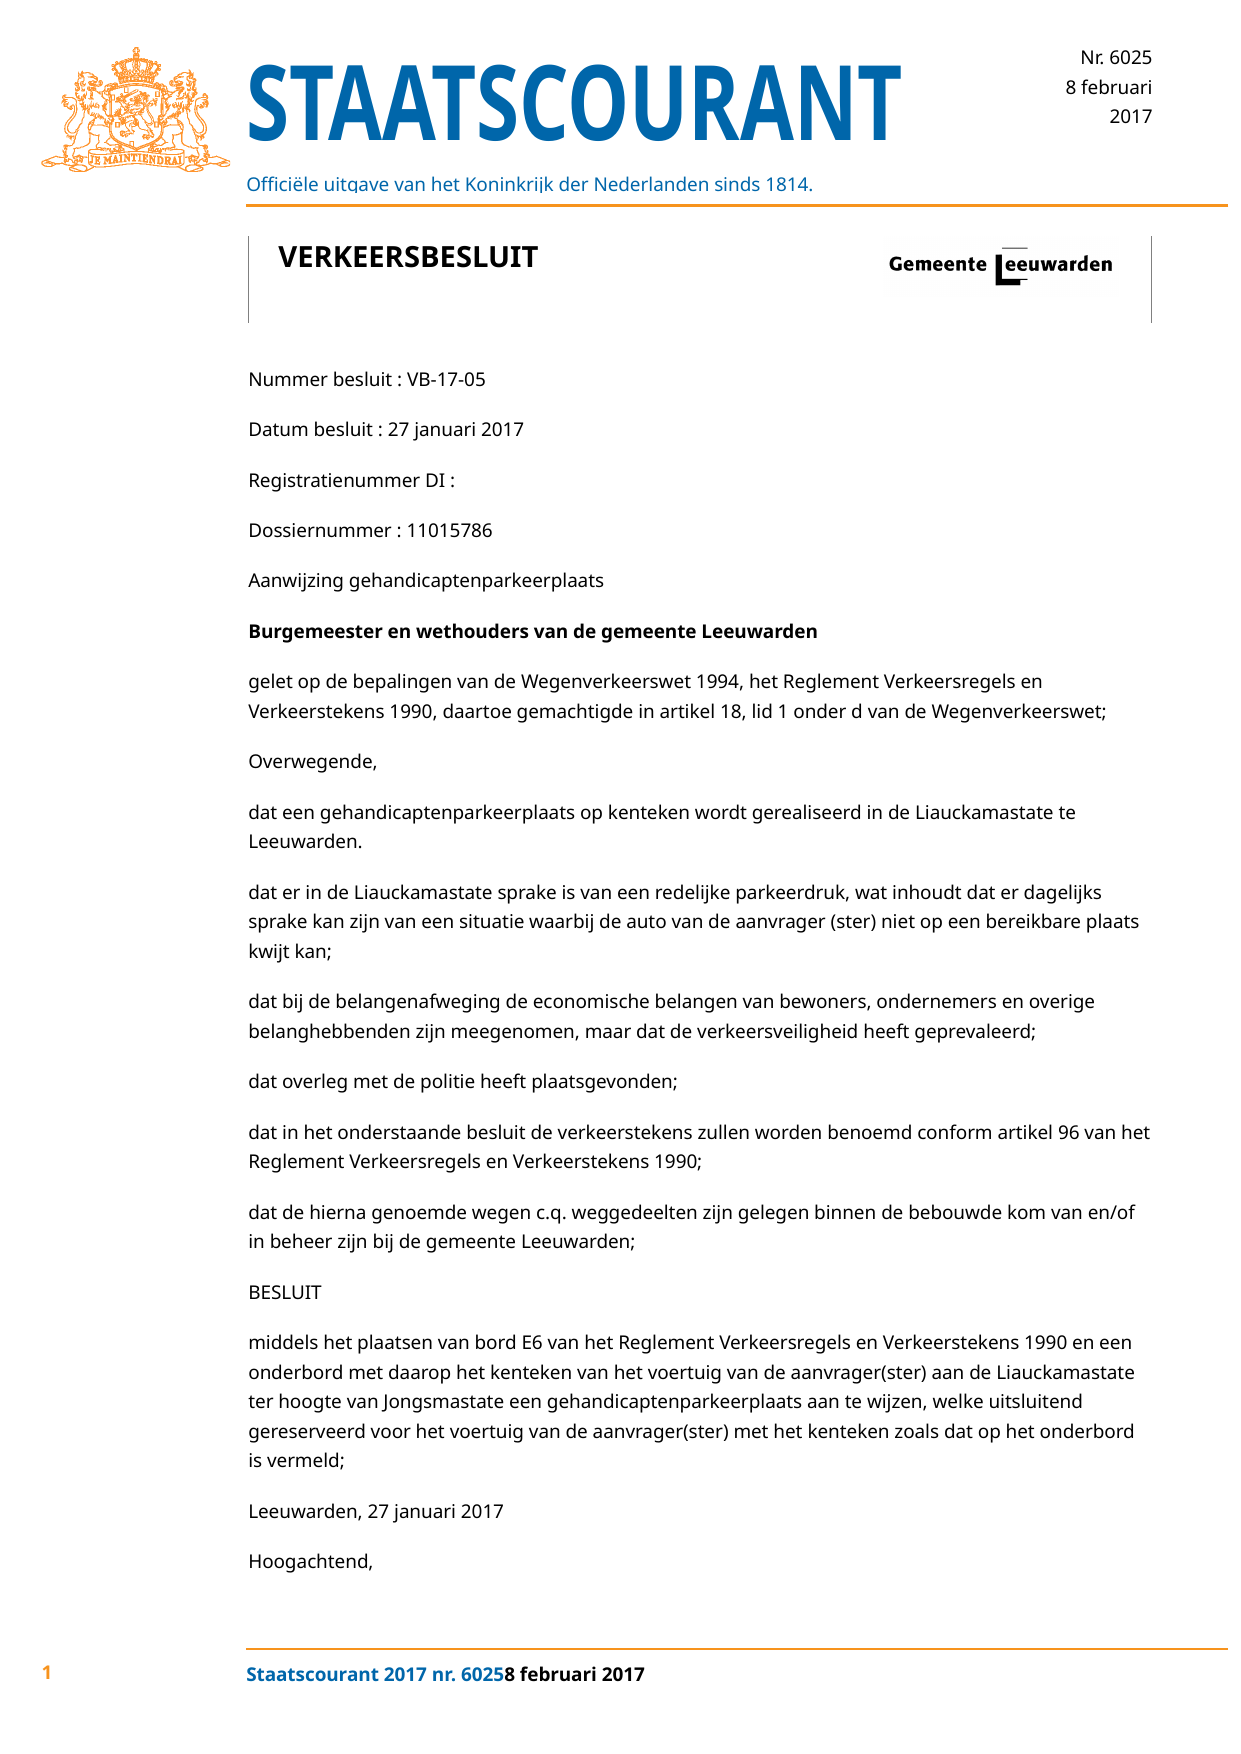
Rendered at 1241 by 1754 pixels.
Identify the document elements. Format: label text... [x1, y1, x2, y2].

text Nummer besluit : VB-17-05 [248, 366, 1152, 392]
picture [41, 47, 231, 172]
text dat in het onderstaande besluit de verkeerstekens zullen worden benoemd conform artikel 96 van het Reglement Verkeersregels en Verkeerstekens 1990; [248, 1119, 1152, 1174]
text Registratienummer DI : [248, 467, 1152, 492]
text BESLUIT [248, 1279, 1152, 1304]
text dat bij de belangenafweging de economische belangen van bewoners, ondernemers en overige belanghebbenden zijn meegenomen, maar dat de verkeersveiligheid heeft geprevaleerd; [248, 988, 1152, 1044]
text Aanwijzing gehandicaptenparkeerplaats [248, 568, 1152, 593]
text Leeuwarden, 27 januari 2017 [248, 1498, 1152, 1524]
text Overwegende, [248, 748, 1152, 774]
picture [882, 236, 1119, 297]
table_header [850, 236, 1151, 323]
text Hoogachtend, [248, 1548, 1152, 1574]
text Dossiernummer : 11015786 [248, 517, 1152, 543]
text dat de hierna genoemde wegen c.q. weggedeelten zijn gelegen binnen de bebouwde kom van en/of in beheer zijn bij de gemeente Leeuwarden; [248, 1199, 1152, 1254]
text Datum besluit : 27 januari 2017 [248, 416, 1152, 442]
table_header VERKEERSBESLUIT [249, 236, 850, 323]
text Burgemeester en wethouders van de gemeente Leeuwarden [248, 618, 1152, 644]
text dat een gehandicaptenparkeerplaats op kenteken wordt gerealiseerd in de Liauckamastate te Leeuwarden. [248, 799, 1152, 854]
text dat er in de Liauckamastate sprake is van een redelijke parkeerdruk, wat inhoudt dat er dagelijks sprake kan zijn van een situatie waarbij de auto van de aanvrager (ster) niet op een bereikbare plaats kwijt kan; [248, 879, 1152, 964]
text gelet op de bepalingen van de Wegenverkeerswet 1994, het Reglement Verkeersregels en Verkeerstekens 1990, daartoe gemachtigde in artikel 18, lid 1 onder d van de Wegenverkeerswet; [248, 668, 1152, 724]
text middels het plaatsen van bord E6 van het Reglement Verkeersregels en Verkeerstekens 1990 en een onderbord met daarop het kenteken van het voertuig van de aanvrager(ster) aan de Liauckamastate ter hoogte van Jongsmastate een gehandicaptenparkeerplaats aan te wijzen, welke uitsluitend gereserveerd voor het voertuig van de aanvrager(ster) met het kenteken zoals dat op het onderbord is vermeld; [248, 1329, 1152, 1473]
text dat overleg met de politie heeft plaatsgevonden; [248, 1068, 1152, 1094]
